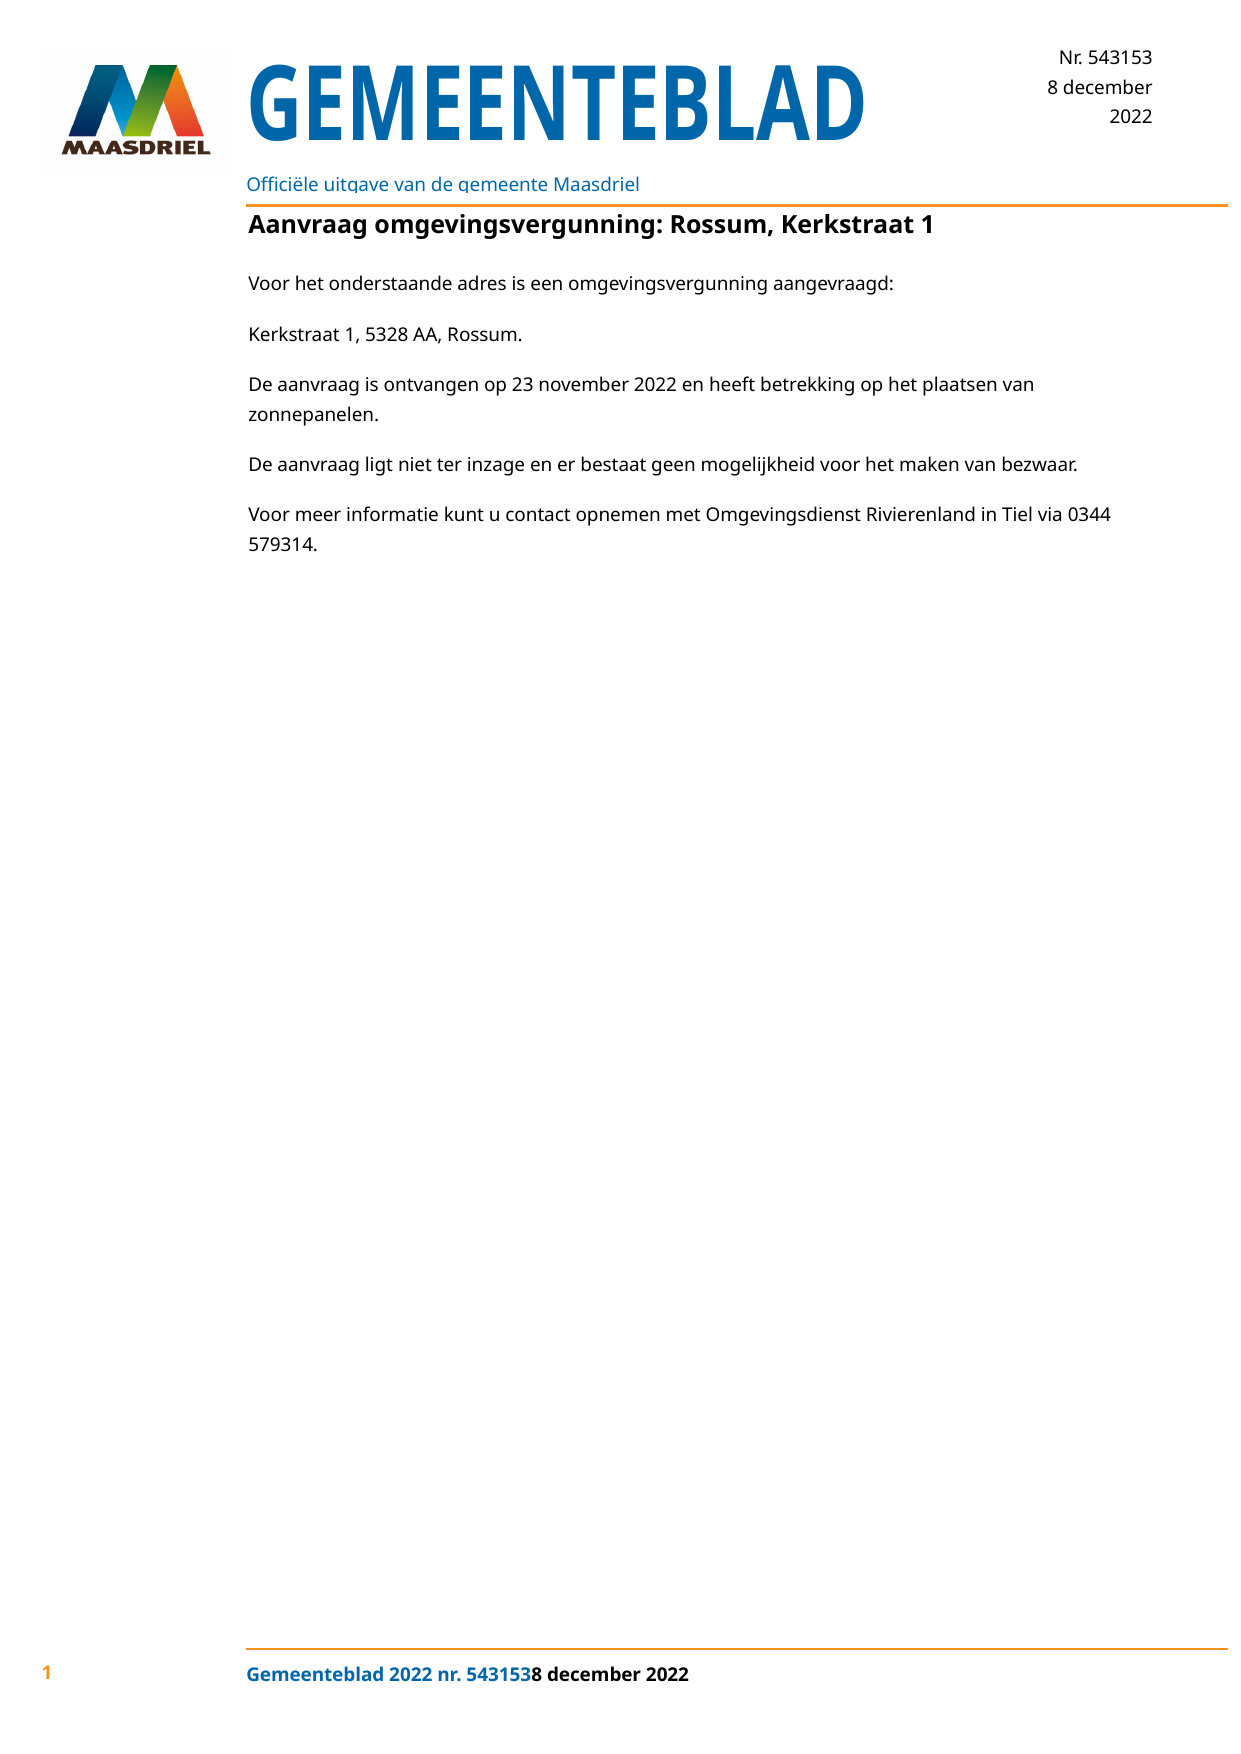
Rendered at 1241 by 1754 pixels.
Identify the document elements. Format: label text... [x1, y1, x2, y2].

text Voor meer informatie kunt u contact opnemen met Omgevingsdienst Rivierenland in Tiel via 0344 579314. [248, 502, 1152, 557]
picture [41, 47, 231, 172]
text De aanvraag is ontvangen op 23 november 2022 en heeft betrekking op het plaatsen van zonnepanelen. [248, 371, 1152, 426]
text De aanvraag ligt niet ter inzage en er bestaat geen mogelijkheid voor het maken van bezwaar. [248, 451, 1152, 477]
text Aanvraag omgevingsvergunning: Rossum, Kerkstraat 1 [248, 207, 1152, 241]
text Voor het onderstaande adres is een omgevingsvergunning aangevraagd: [248, 270, 1152, 296]
text Kerkstraat 1, 5328 AA, Rossum. [248, 321, 1152, 346]
